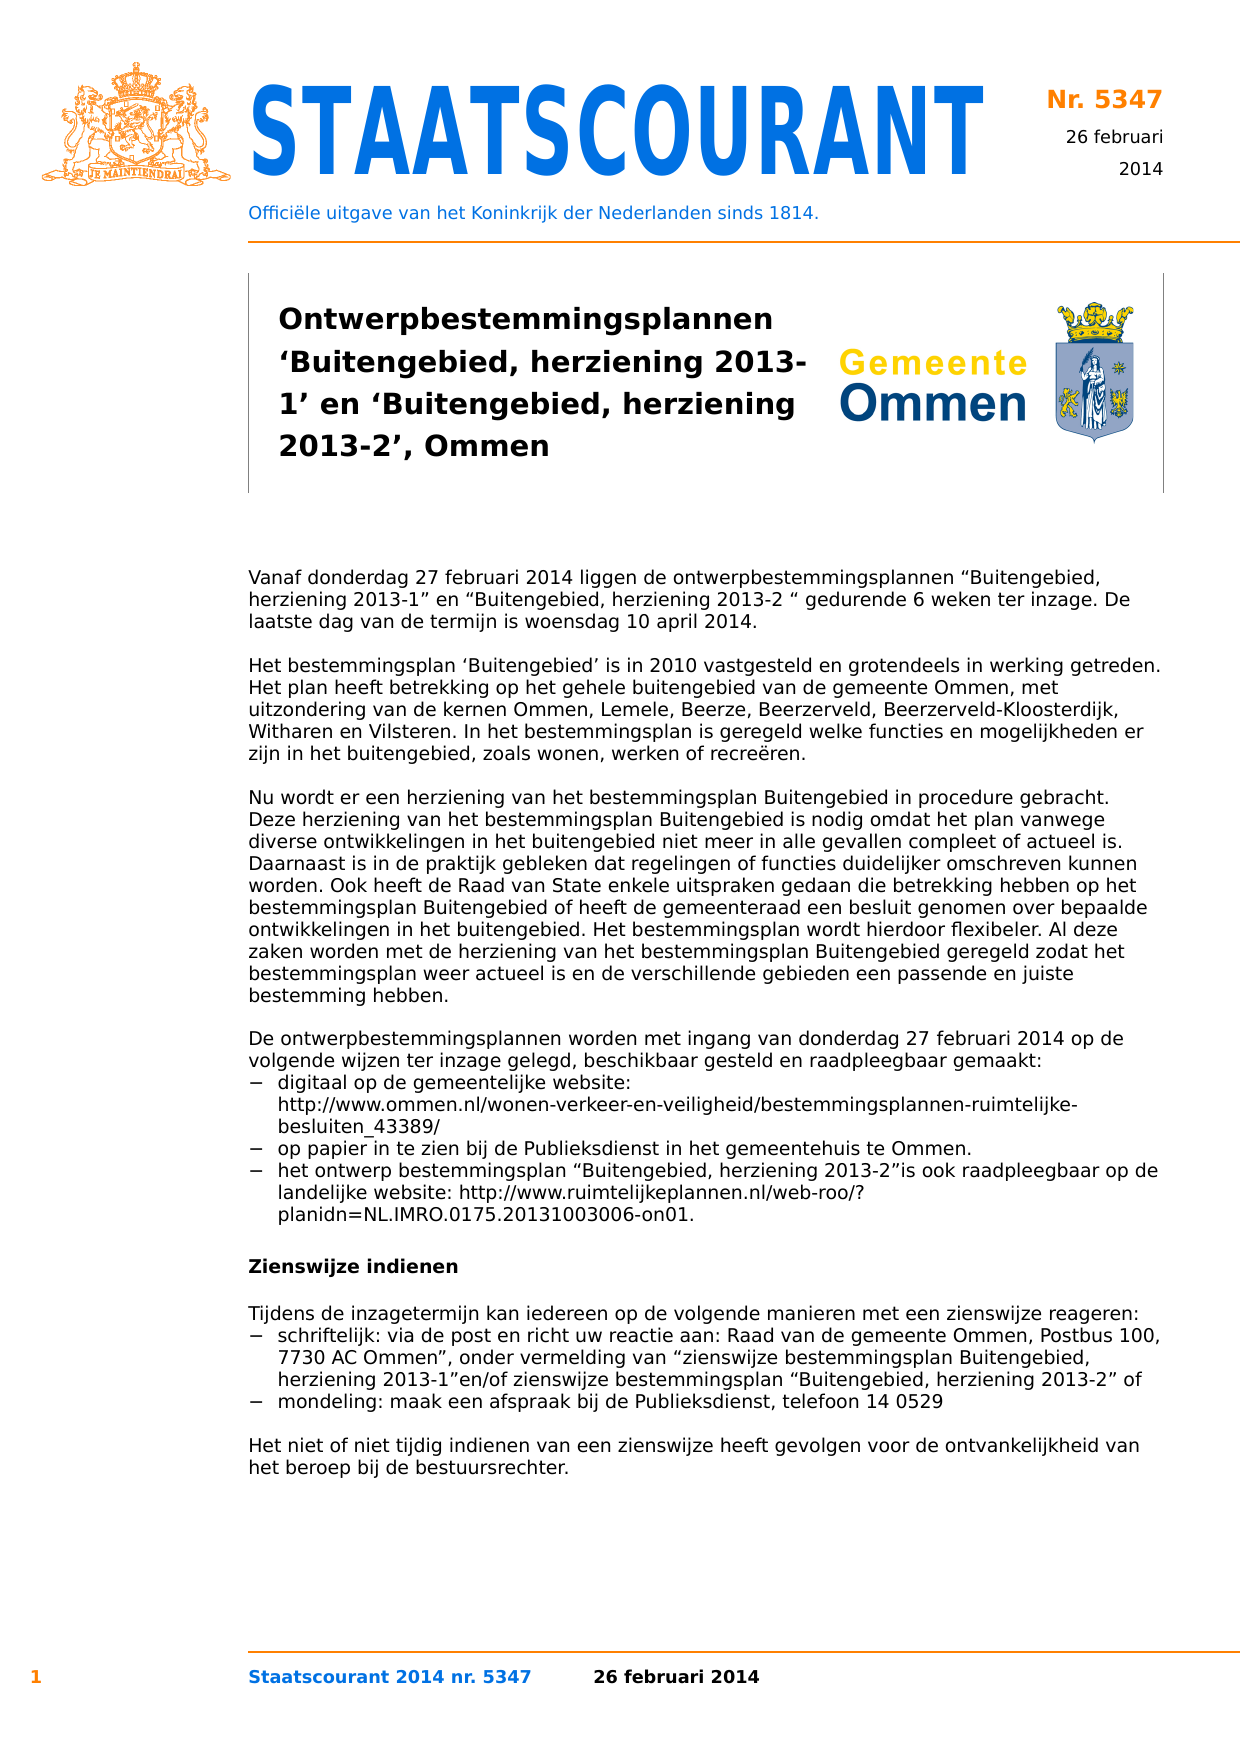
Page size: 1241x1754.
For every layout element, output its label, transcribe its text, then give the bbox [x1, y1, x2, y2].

table_cell Officiële uitgave van het Koninkrijk der Nederlanden sinds 1814. [248, 203, 1240, 241]
table_cell 2014 [998, 153, 1240, 203]
table_header [25, 62, 248, 241]
text Het bestemmingsplan ‘Buitengebied’ is in 2010 vastgesteld en grotendeels in werking getreden. Het plan heeft betrekking op het gehele buitengebied van de gemeente Ommen, met uitzondering van de kernen Ommen, Lemele, Beerze, Beerzerveld, Beerzerveld-Kloosterdijk, Witharen en Vilsteren. In het bestemmingsplan is geregeld welke functies en mogelijkheden er zijn in het buitengebied, zoals wonen, werken of recreëren. [248, 655, 1163, 765]
text Het niet of niet tijdig indienen van een zienswijze heeft gevolgen voor de ontvankelijkheid van het beroep bij de bestuursrechter. [248, 1435, 1163, 1479]
picture [838, 302, 1134, 451]
text − op papier in te zien bij de Publieksdienst in het gemeentehuis te Ommen. [248, 1138, 1163, 1160]
picture [41, 62, 231, 186]
text Tijdens de inzagetermijn kan iedereen op de volgende manieren met een zienswijze reageren: [248, 1303, 1163, 1325]
text De ontwerpbestemmingsplannen worden met ingang van donderdag 27 februari 2014 op de volgende wijzen ter inzage gelegd, beschikbaar gesteld en raadpleegbaar gemaakt: [248, 1028, 1163, 1072]
text − het ontwerp bestemmingsplan “Buitengebied, herziening 2013-2”is ook raadpleegbaar op de landelijke website: http://www.ruimtelijkeplannen.nl/web-roo/?planidn=NL.IMRO.0175.20131003006-on01. [248, 1160, 1163, 1226]
text − mondeling: maak een afspraak bij de Publieksdienst, telefoon 14 0529 [248, 1391, 1163, 1413]
text − digitaal op de gemeentelijke website: http://www.ommen.nl/wonen-verkeer-en-veiligheid/bestemmingsplannen-ruimtelijke-besluiten_43389/ [248, 1072, 1163, 1138]
table_header STAATSCOURANT [248, 62, 998, 203]
table_cell 26 februari [998, 121, 1240, 153]
text Vanaf donderdag 27 februari 2014 liggen de ontwerpbestemmingsplannen “Buitengebied, herziening 2013-1” en “Buitengebied, herziening 2013-2 “ gedurende 6 weken ter inzage. De laatste dag van de termijn is woensdag 10 april 2014. [248, 567, 1163, 633]
subtitle Ontwerpbestemmingsplannen ‘Buitengebied, herziening 2013-1’ en ‘Buitengebied, herziening 2013-2’, Ommen [249, 273, 1163, 493]
subtitle Zienswijze indienen [248, 1256, 1163, 1278]
text − schriftelijk: via de post en richt uw reactie aan: Raad van de gemeente Ommen, Postbus 100, 7730 AC Ommen”, onder vermelding van “zienswijze bestemmingsplan Buitengebied, herziening 2013-1”en/of zienswijze bestemmingsplan “Buitengebied, herziening 2013-2” of [248, 1325, 1163, 1391]
table_header Nr. 5347 [998, 62, 1240, 121]
text Nu wordt er een herziening van het bestemmingsplan Buitengebied in procedure gebracht. Deze herziening van het bestemmingsplan Buitengebied is nodig omdat het plan vanwege diverse ontwikkelingen in het buitengebied niet meer in alle gevallen compleet of actueel is. Daarnaast is in de praktijk gebleken dat regelingen of functies duidelijker omschreven kunnen worden. Ook heeft de Raad van State enkele uitspraken gedaan die betrekking hebben op het bestemmingsplan Buitengebied of heeft de gemeenteraad een besluit genomen over bepaalde ontwikkelingen in het buitengebied. Het bestemmingsplan wordt hierdoor flexibeler. Al deze zaken worden met de herziening van het bestemmingsplan Buitengebied geregeld zodat het bestemmingsplan weer actueel is en de verschillende gebieden een passende en juiste bestemming hebben. [248, 787, 1163, 1006]
